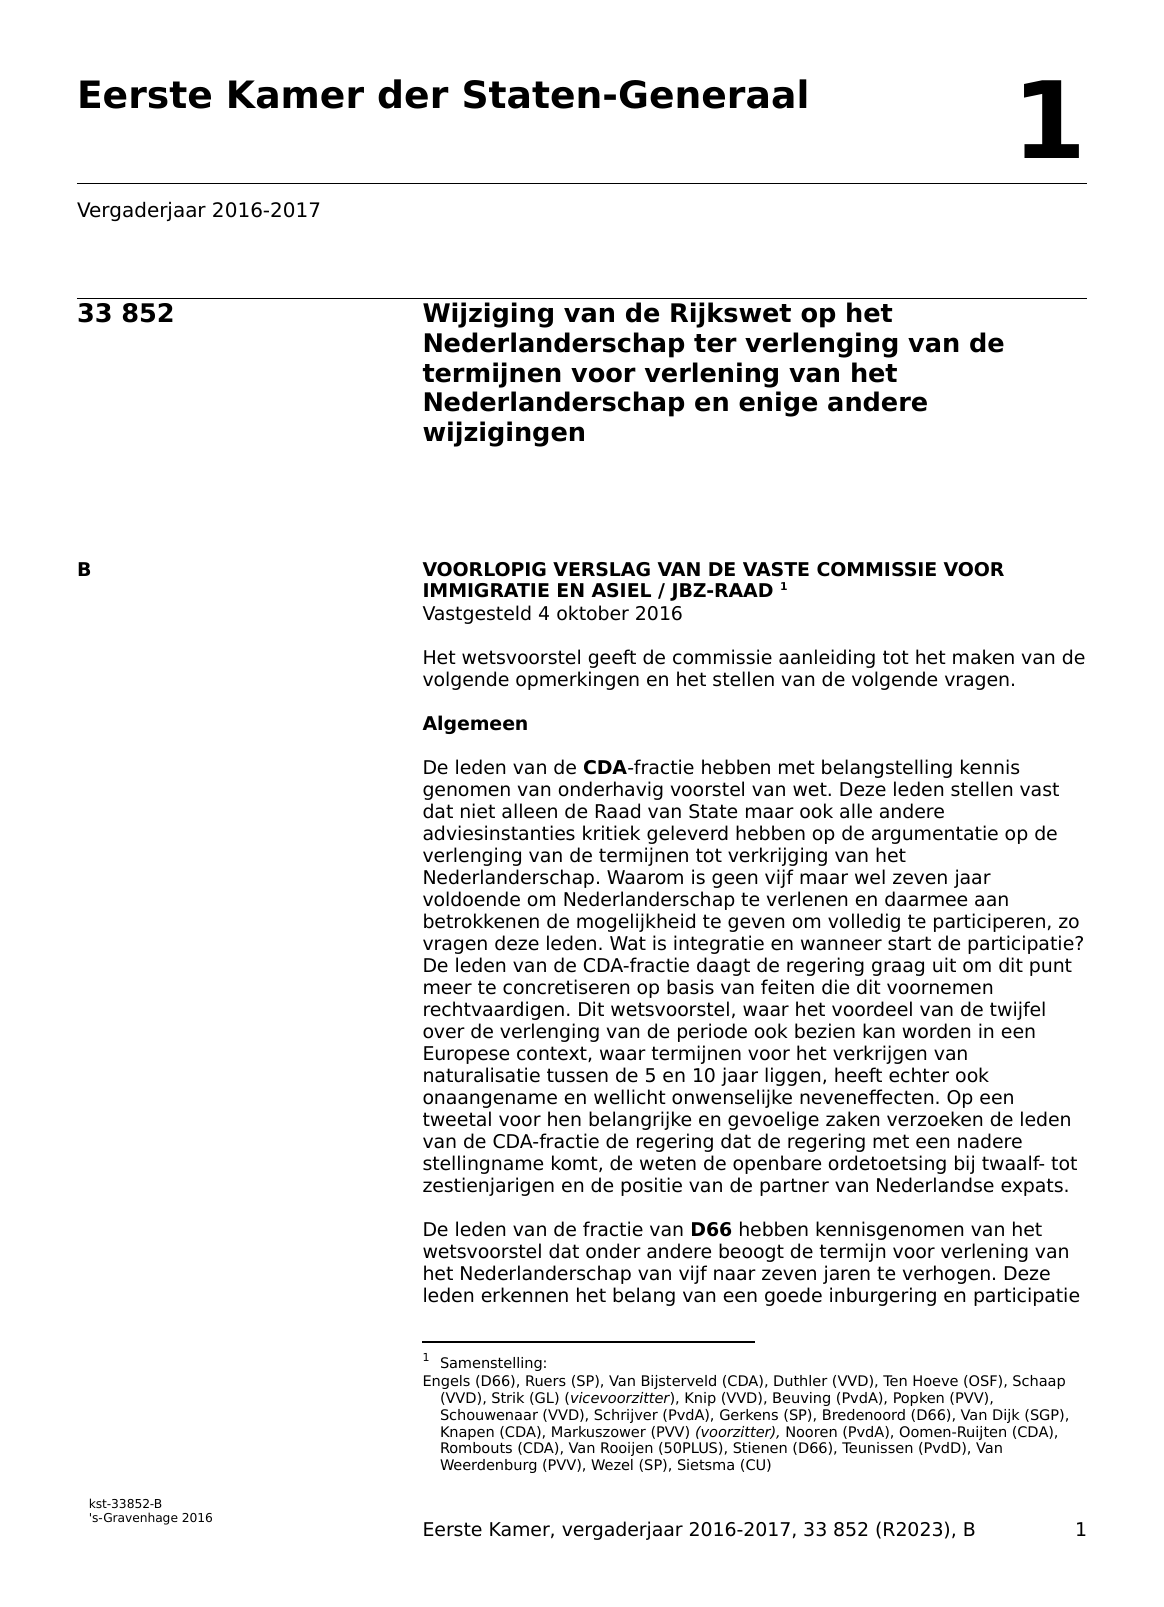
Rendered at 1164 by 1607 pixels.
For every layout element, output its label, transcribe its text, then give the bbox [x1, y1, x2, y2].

text Vastgesteld 4 oktober 2016 [422, 602, 1087, 624]
text 's-Gravenhage 2016 [88, 1511, 323, 1525]
subtitle Algemeen [422, 713, 1087, 735]
text kst-33852-B [88, 1497, 323, 1511]
text De leden van de CDA-fractie hebben met belangstelling kennis genomen van onderhavig voorstel van wet. Deze leden stellen vast dat niet alleen de Raad van State maar ook alle andere adviesinstanties kritiek geleverd hebben op de argumentatie op de verlenging van de termijnen tot verkrijging van het Nederlanderschap. Waarom is geen vijf maar wel zeven jaar voldoende om Nederlanderschap te verlenen en daarmee aan betrokkenen de mogelijkheid te geven om volledig te participeren, zo vragen deze leden. Wat is integratie en wanneer start de participatie? De leden van de CDA-fractie daagt de regering graag uit om dit punt meer te concretiseren op basis van feiten die dit voornemen rechtvaardigen. Dit wetsvoorstel, waar het voordeel van de twijfel over de verlenging van de periode ook bezien kan worden in een Europese context, waar termijnen voor het verkrijgen van naturalisatie tussen de 5 en 10 jaar liggen, heeft echter ook onaangename en wellicht onwenselijke neveneffecten. Op een tweetal voor hen belangrijke en gevoelige zaken verzoeken de leden van de CDA-fractie de regering dat de regering met een nadere stellingname komt, de weten de openbare ordetoetsing bij twaalf- tot zestienjarigen en de positie van de partner van Nederlandse expats. [422, 757, 1087, 1196]
text Het wetsvoorstel geeft de commissie aanleiding tot het maken van de volgende opmerkingen en het stellen van de volgende vragen. [422, 647, 1087, 691]
text Samenstelling: [422, 1351, 1087, 1373]
text Engels (D66), Ruers (SP), Van Bijsterveld (CDA), Duthler (VVD), Ten Hoeve (OSF), Schaap (VVD), Strik (GL) (vicevoorzitter), Knip (VVD), Beuving (PvdA), Popken (PVV), Schouwenaar (VVD), Schrijver (PvdA), Gerkens (SP), Bredenoord (D66), Van Dijk (SGP), Knapen (CDA), Markuszower (PVV) (voorzitter), Nooren (PvdA), Oomen-Ruijten (CDA), Rombouts (CDA), Van Rooijen (50PLUS), Stienen (D66), Teunissen (PvdD), Van Weerdenburg (PVV), Wezel (SP), Sietsma (CU) [422, 1373, 1087, 1474]
text De leden van de fractie van D66 hebben kennisgenomen van het wetsvoorstel dat onder andere beoogt de termijn voor verlening van het Nederlanderschap van vijf naar zeven jaren te verhogen. Deze leden erkennen het belang van een goede inburgering en participatie [422, 1219, 1087, 1307]
table_header 1 [886, 59, 1087, 183]
subtitle B VOORLOPIG VERSLAG VAN DE VASTE COMMISSIE VOOR IMMIGRATIE EN ASIEL / JBZ-RAAD [77, 558, 1087, 602]
table_header Eerste Kamer der Staten-Generaal [77, 59, 886, 183]
table_cell Vergaderjaar 2016-2017 [77, 184, 1087, 298]
subtitle 33 852 Wijziging van de Rijkswet op het Nederlanderschap ter verlenging van de termijnen voor verlening van het Nederlanderschap en enige andere wijzigingen [77, 299, 1087, 447]
